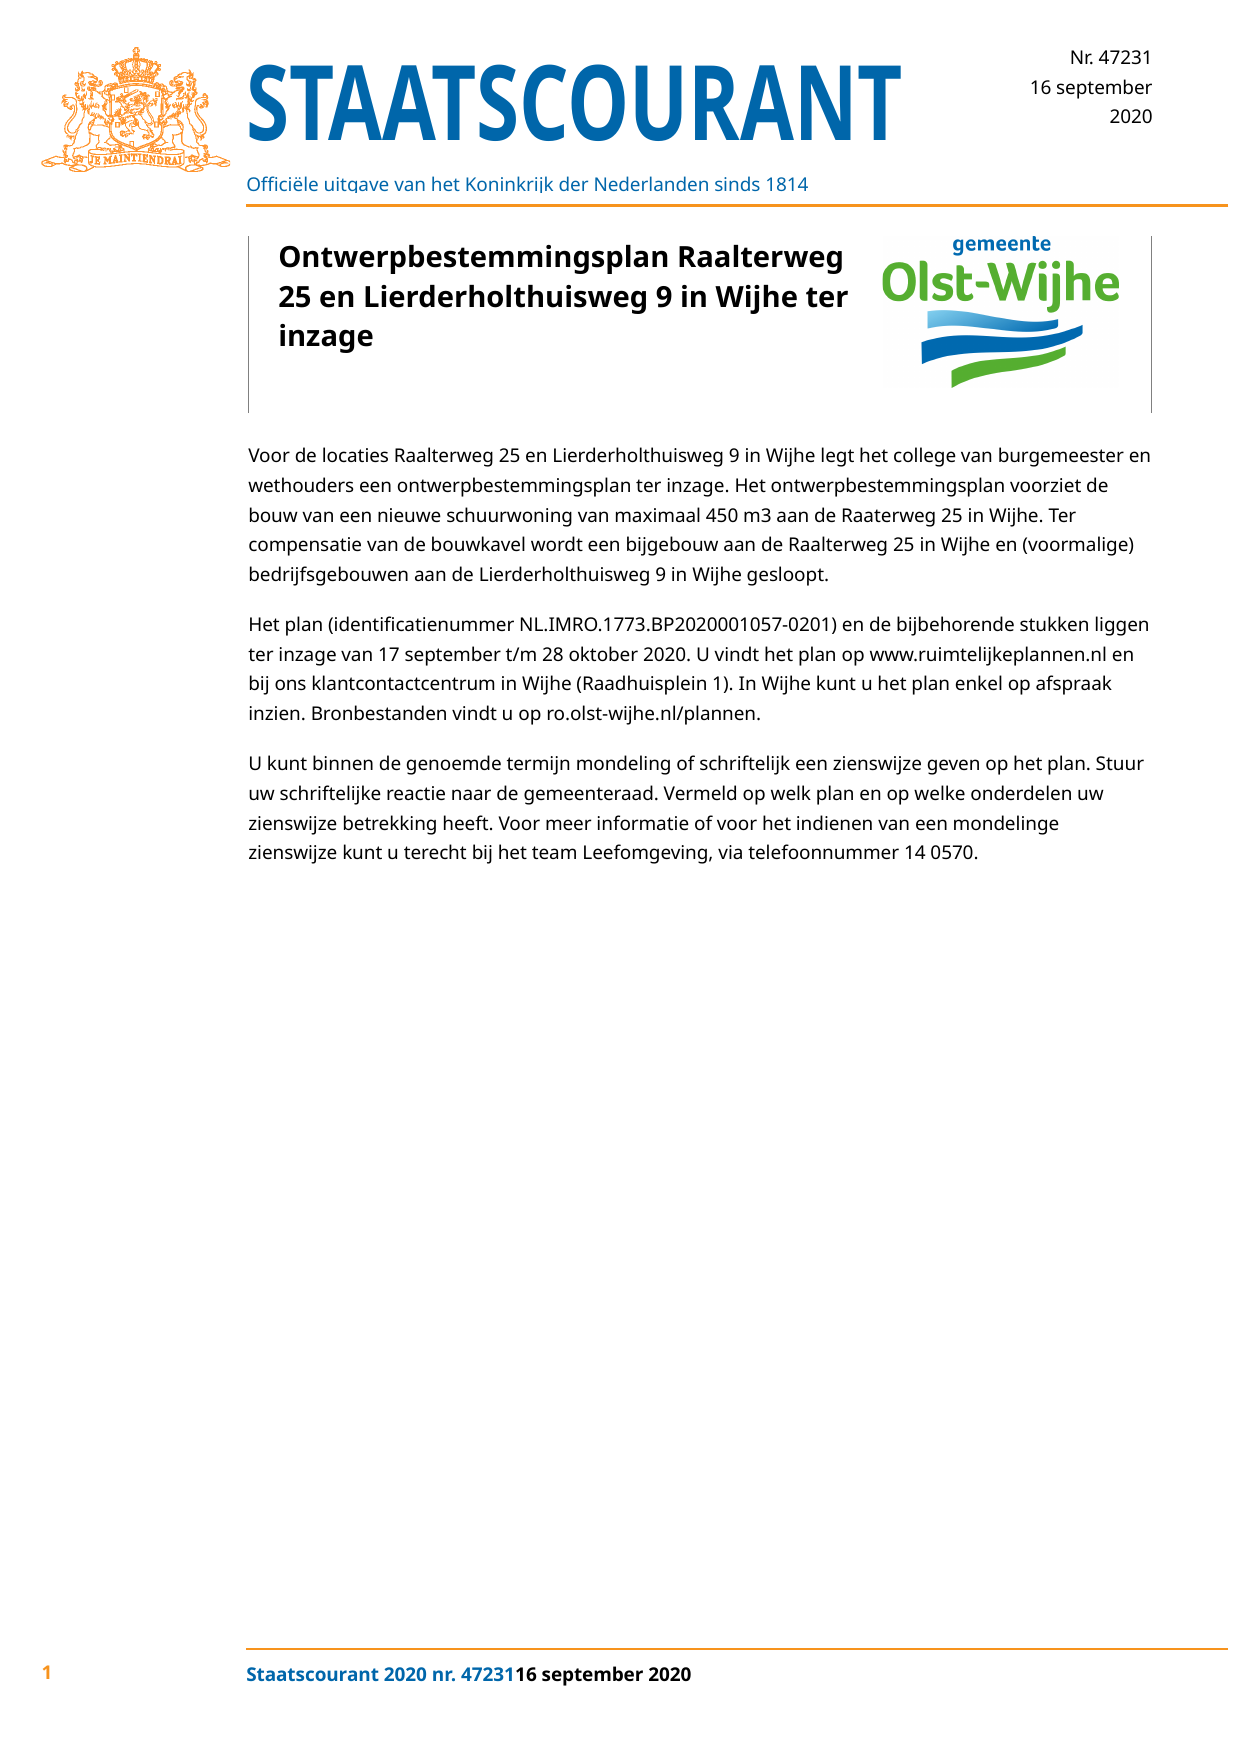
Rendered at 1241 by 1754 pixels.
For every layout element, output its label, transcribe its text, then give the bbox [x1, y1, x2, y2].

table_header [1119, 236, 1151, 387]
picture [41, 47, 231, 172]
picture [882, 236, 1119, 388]
table_header [850, 236, 882, 387]
text Het plan (identificatienummer NL.IMRO.1773.BP2020001057-0201) en de bijbehorende stukken liggen ter inzage van 17 september t/m 28 oktober 2020. U vindt het plan op www.ruimtelijkeplannen.nl en bij ons klantcontactcentrum in Wijhe (Raadhuisplein 1). In Wijhe kunt u het plan enkel op afspraak inzien. Bronbestanden vindt u op ro.olst-wijhe.nl/plannen. [248, 611, 1152, 726]
table_header [850, 388, 1151, 413]
text Voor de locaties Raalterweg 25 en Lierderholthuisweg 9 in Wijhe legt het college van burgemeester en wethouders een ontwerpbestemmingsplan ter inzage. Het ontwerpbestemmingsplan voorziet de bouw van een nieuwe schuurwoning van maximaal 450 m3 aan de Raaterweg 25 in Wijhe. Ter compensatie van de bouwkavel wordt een bijgebouw aan de Raalterweg 25 in Wijhe en (voormalige) bedrijfsgebouwen aan de Lierderholthuisweg 9 in Wijhe gesloopt. [248, 443, 1152, 587]
text U kunt binnen de genoemde termijn mondeling of schriftelijk een zienswijze geven op het plan. Stuur uw schriftelijke reactie naar de gemeenteraad. Vermeld op welk plan en op welke onderdelen uw zienswijze betrekking heeft. Voor meer informatie of voor het indienen van een mondelinge zienswijze kunt u terecht bij het team Leefomgeving, via telefoonnummer 14 0570. [248, 751, 1152, 865]
table_header Ontwerpbestemmingsplan Raalterweg 25 en Lierderholthuisweg 9 in Wijhe ter inzage [249, 236, 850, 413]
